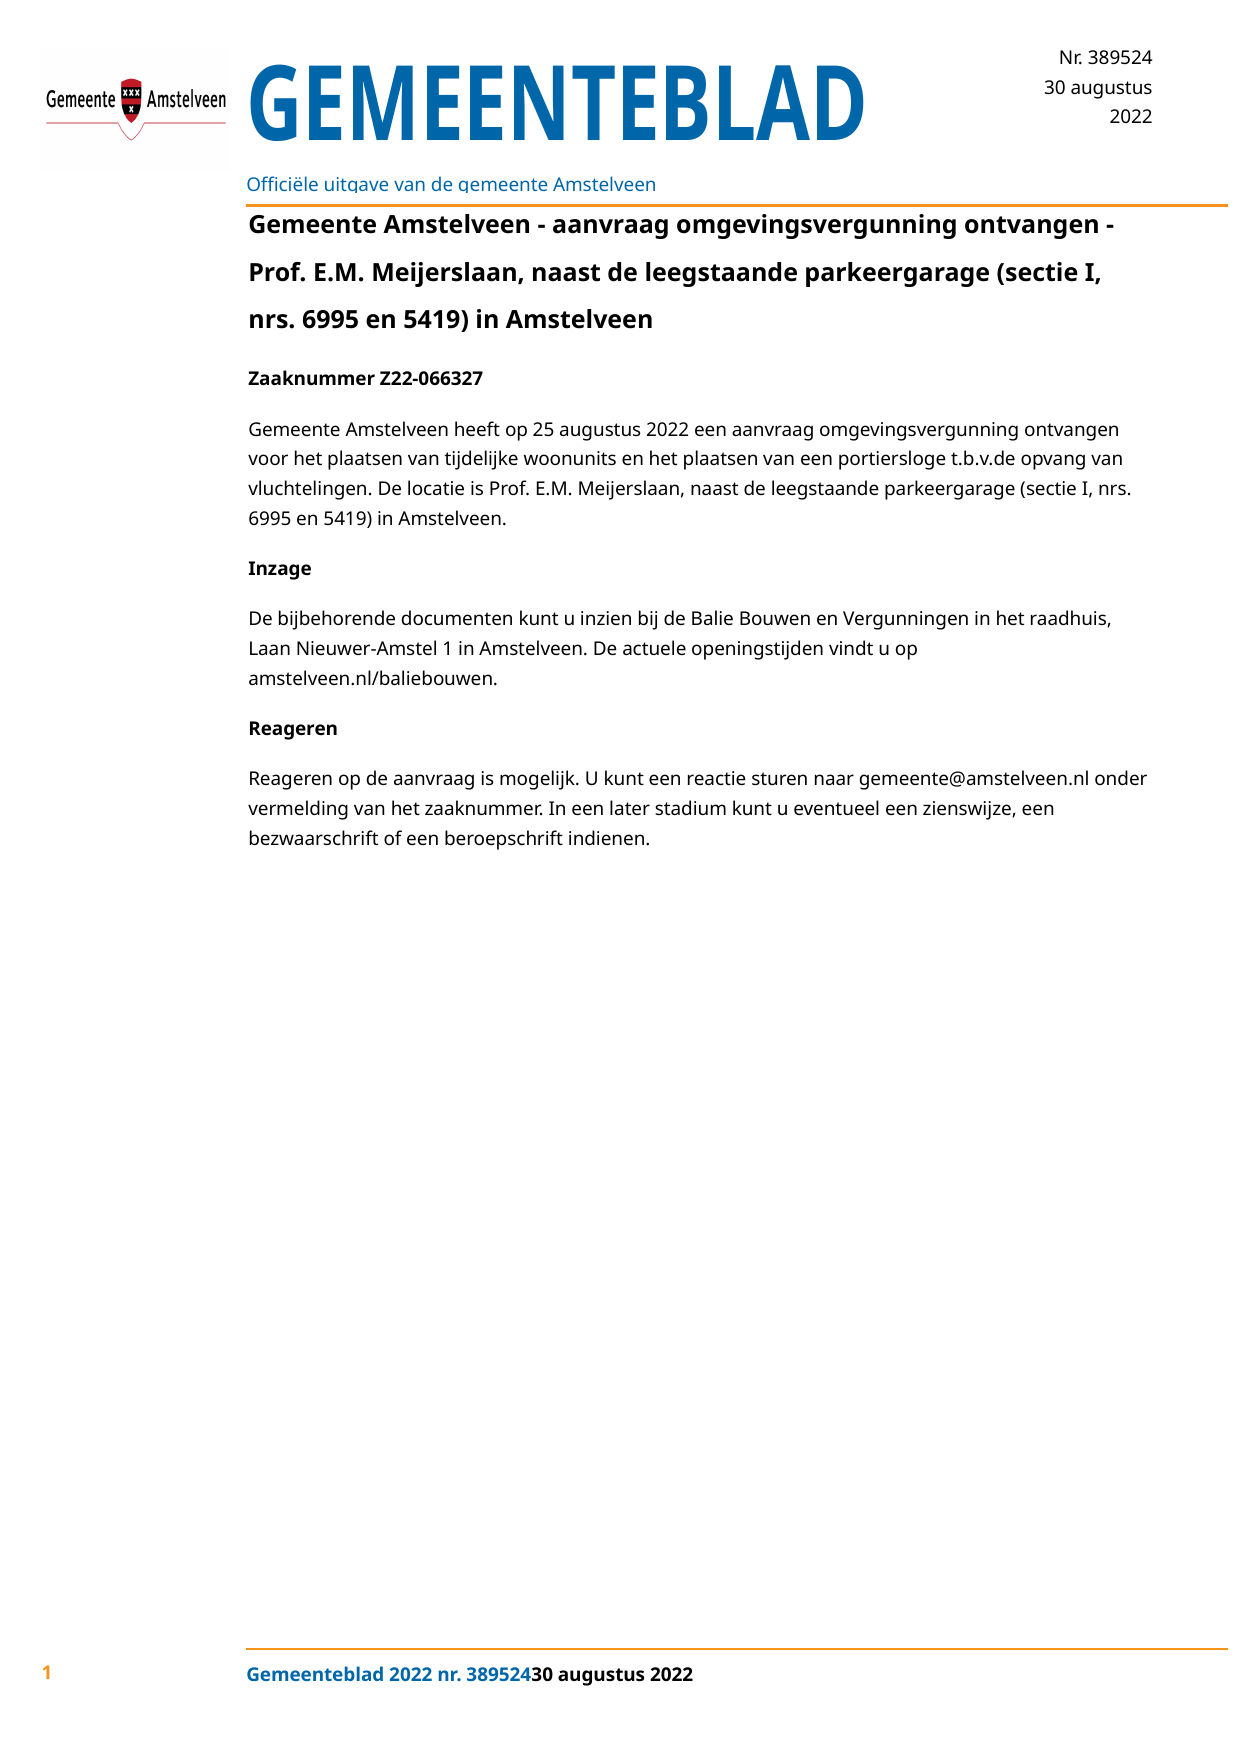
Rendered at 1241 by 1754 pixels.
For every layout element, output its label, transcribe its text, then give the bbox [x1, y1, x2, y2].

text Gemeente Amstelveen heeft op 25 augustus 2022 een aanvraag omgevingsvergunning ontvangen voor het plaatsen van tijdelijke woonunits en het plaatsen van een portiersloge t.b.v.de opvang van vluchtelingen. De locatie is Prof. E.M. Meijerslaan, naast de leegstaande parkeergarage (sectie I, nrs. 6995 en 5419) in Amstelveen. [248, 416, 1152, 530]
text De bijbehorende documenten kunt u inzien bij de Balie Bouwen en Vergunningen in het raadhuis, Laan Nieuwer-Amstel 1 in Amstelveen. De actuele openingstijden vindt u op amstelveen.nl/baliebouwen. [248, 606, 1152, 690]
picture [41, 47, 231, 172]
text Reageren op de aanvraag is mogelijk. U kunt een reactie sturen naar gemeente@amstelveen.nl onder vermelding van het zaaknummer. In een later stadium kunt u eventueel een zienswijze, een bezwaarschrift of een beroepschrift indienen. [248, 766, 1152, 850]
text Zaaknummer Z22-066327 [248, 366, 1152, 391]
text Reageren [248, 715, 1152, 741]
text Gemeente Amstelveen - aanvraag omgevingsvergunning ontvangen - Prof. E.M. Meijerslaan, naast de leegstaande parkeergarage (sectie I, nrs. 6995 en 5419) in Amstelveen [248, 207, 1152, 336]
text Inzage [248, 555, 1152, 581]
